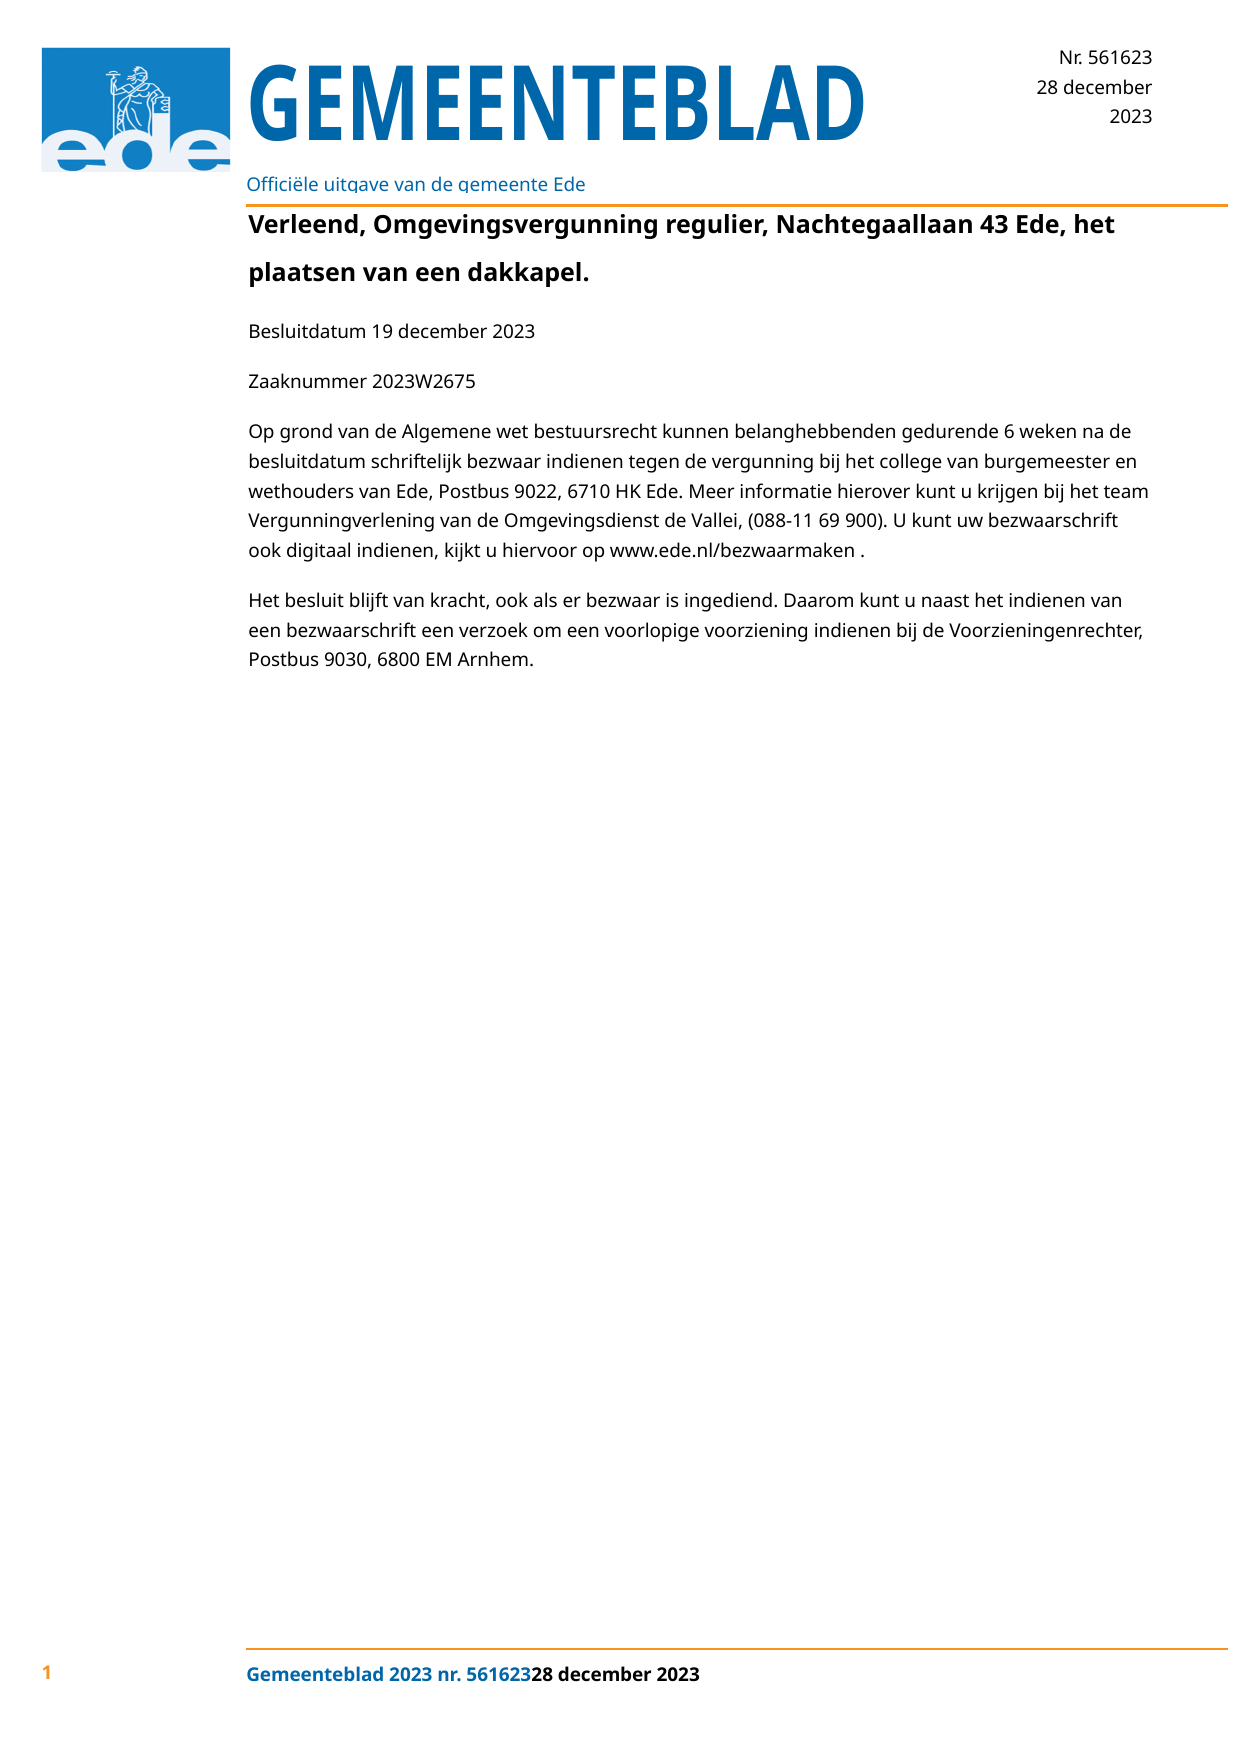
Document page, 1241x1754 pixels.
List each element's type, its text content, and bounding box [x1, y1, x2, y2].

text Op grond van de Algemene wet bestuursrecht kunnen belanghebbenden gedurende 6 weken na de besluitdatum schriftelijk bezwaar indienen tegen de vergunning bij het college van burgemeester en wethouders van Ede, Postbus 9022, 6710 HK Ede. Meer informatie hierover kunt u krijgen bij het team Vergunningverlening van de Omgevingsdienst de Vallei, (088-11 69 900). U kunt uw bezwaarschrift ook digitaal indienen, kijkt u hiervoor op www.ede.nl/bezwaarmaken . [248, 419, 1152, 563]
text Verleend, Omgevingsvergunning regulier, Nachtegaallaan 43 Ede, het plaatsen van een dakkapel. [248, 207, 1152, 288]
text Zaaknummer 2023W2675 [248, 368, 1152, 394]
text Besluitdatum 19 december 2023 [248, 318, 1152, 344]
picture [41, 47, 231, 172]
text Het besluit blijft van kracht, ook als er bezwaar is ingediend. Daarom kunt u naast het indienen van een bezwaarschrift een verzoek om een voorlopige voorziening indienen bij de Voorzieningenrechter, Postbus 9030, 6800 EM Arnhem. [248, 587, 1152, 672]
